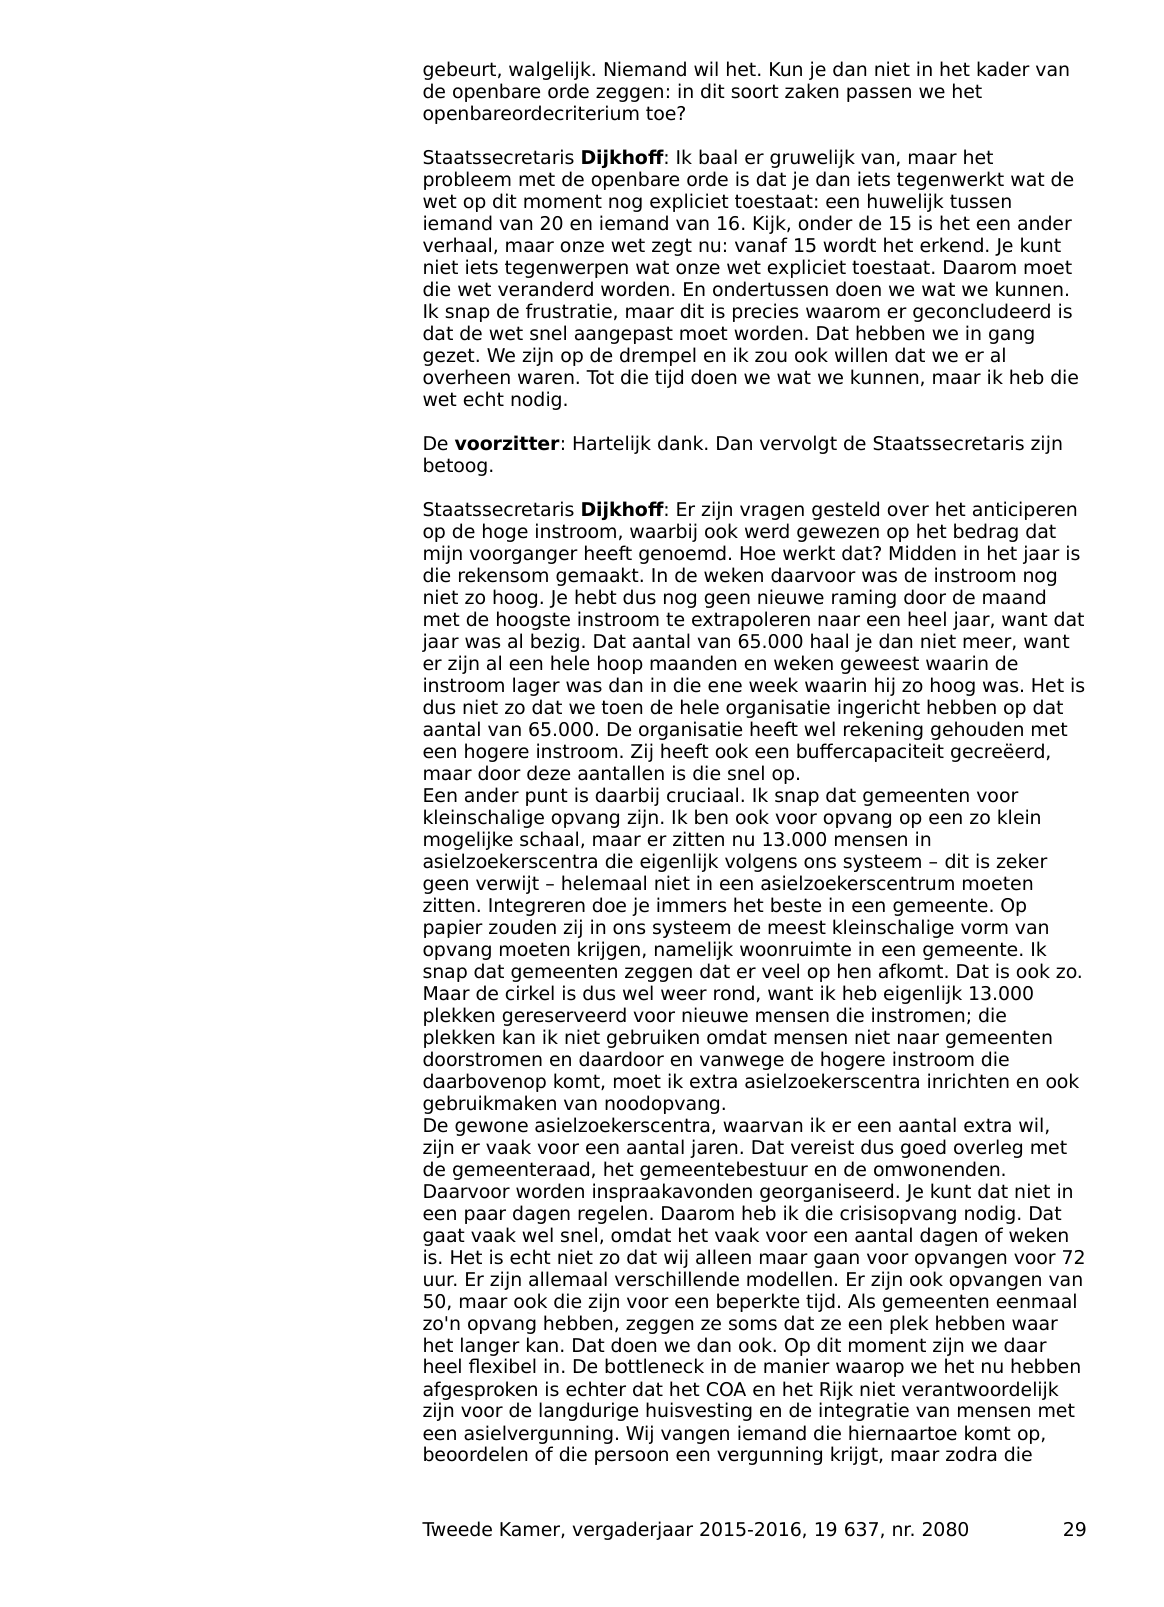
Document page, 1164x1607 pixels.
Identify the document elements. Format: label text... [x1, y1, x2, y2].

text gebeurt, walgelijk. Niemand wil het. Kun je dan niet in het kader van de openbare orde zeggen: in dit soort zaken passen we het openbareordecriterium toe? [422, 59, 1087, 125]
text De gewone asielzoekerscentra, waarvan ik er een aantal extra wil, zijn er vaak voor een aantal jaren. Dat vereist dus goed overleg met de gemeenteraad, het gemeentebestuur en de omwonenden. Daarvoor worden inspraakavonden georganiseerd. Je kunt dat niet in een paar dagen regelen. Daarom heb ik die crisisopvang nodig. Dat gaat vaak wel snel, omdat het vaak voor een aantal dagen of weken is. Het is echt niet zo dat wij alleen maar gaan voor opvangen voor 72 uur. Er zijn allemaal verschillende modellen. Er zijn ook opvangen van 50, maar ook die zijn voor een beperkte tijd. Als gemeenten eenmaal zo'n opvang hebben, zeggen ze soms dat ze een plek hebben waar het langer kan. Dat doen we dan ook. Op dit moment zijn we daar heel flexibel in. De bottleneck in de manier waarop we het nu hebben afgesproken is echter dat het COA en het Rijk niet verantwoordelijk zijn voor de langdurige huisvesting en de integratie van mensen met een asielvergunning. Wij vangen iemand die hiernaartoe komt op, beoordelen of die persoon een vergunning krijgt, maar zodra die [422, 1115, 1087, 1466]
text Een ander punt is daarbij cruciaal. Ik snap dat gemeenten voor kleinschalige opvang zijn. Ik ben ook voor opvang op een zo klein mogelijke schaal, maar er zitten nu 13.000 mensen in asielzoekerscentra die eigenlijk volgens ons systeem – dit is zeker geen verwijt – helemaal niet in een asielzoekerscentrum moeten zitten. Integreren doe je immers het beste in een gemeente. Op papier zouden zij in ons systeem de meest kleinschalige vorm van opvang moeten krijgen, namelijk woonruimte in een gemeente. Ik snap dat gemeenten zeggen dat er veel op hen afkomt. Dat is ook zo. Maar de cirkel is dus wel weer rond, want ik heb eigenlijk 13.000 plekken gereserveerd voor nieuwe mensen die instromen; die plekken kan ik niet gebruiken omdat mensen niet naar gemeenten doorstromen en daardoor en vanwege de hogere instroom die daarbovenop komt, moet ik extra asielzoekerscentra inrichten en ook gebruikmaken van noodopvang. [422, 785, 1087, 1115]
text Staatssecretaris Dijkhoff: Ik baal er gruwelijk van, maar het probleem met de openbare orde is dat je dan iets tegenwerkt wat de wet op dit moment nog expliciet toestaat: een huwelijk tussen iemand van 20 en iemand van 16. Kijk, onder de 15 is het een ander verhaal, maar onze wet zegt nu: vanaf 15 wordt het erkend. Je kunt niet iets tegenwerpen wat onze wet expliciet toestaat. Daarom moet die wet veranderd worden. En ondertussen doen we wat we kunnen. Ik snap de frustratie, maar dit is precies waarom er geconcludeerd is dat de wet snel aangepast moet worden. Dat hebben we in gang gezet. We zijn op de drempel en ik zou ook willen dat we er al overheen waren. Tot die tijd doen we wat we kunnen, maar ik heb die wet echt nodig. [422, 147, 1087, 411]
text Staatssecretaris Dijkhoff: Er zijn vragen gesteld over het anticiperen op de hoge instroom, waarbij ook werd gewezen op het bedrag dat mijn voorganger heeft genoemd. Hoe werkt dat? Midden in het jaar is die rekensom gemaakt. In de weken daarvoor was de instroom nog niet zo hoog. Je hebt dus nog geen nieuwe raming door de maand met de hoogste instroom te extrapoleren naar een heel jaar, want dat jaar was al bezig. Dat aantal van 65.000 haal je dan niet meer, want er zijn al een hele hoop maanden en weken geweest waarin de instroom lager was dan in die ene week waarin hij zo hoog was. Het is dus niet zo dat we toen de hele organisatie ingericht hebben op dat aantal van 65.000. De organisatie heeft wel rekening gehouden met een hogere instroom. Zij heeft ook een buffercapaciteit gecreëerd, maar door deze aantallen is die snel op. [422, 499, 1087, 785]
text De voorzitter: Hartelijk dank. Dan vervolgt de Staatssecretaris zijn betoog. [422, 433, 1087, 477]
